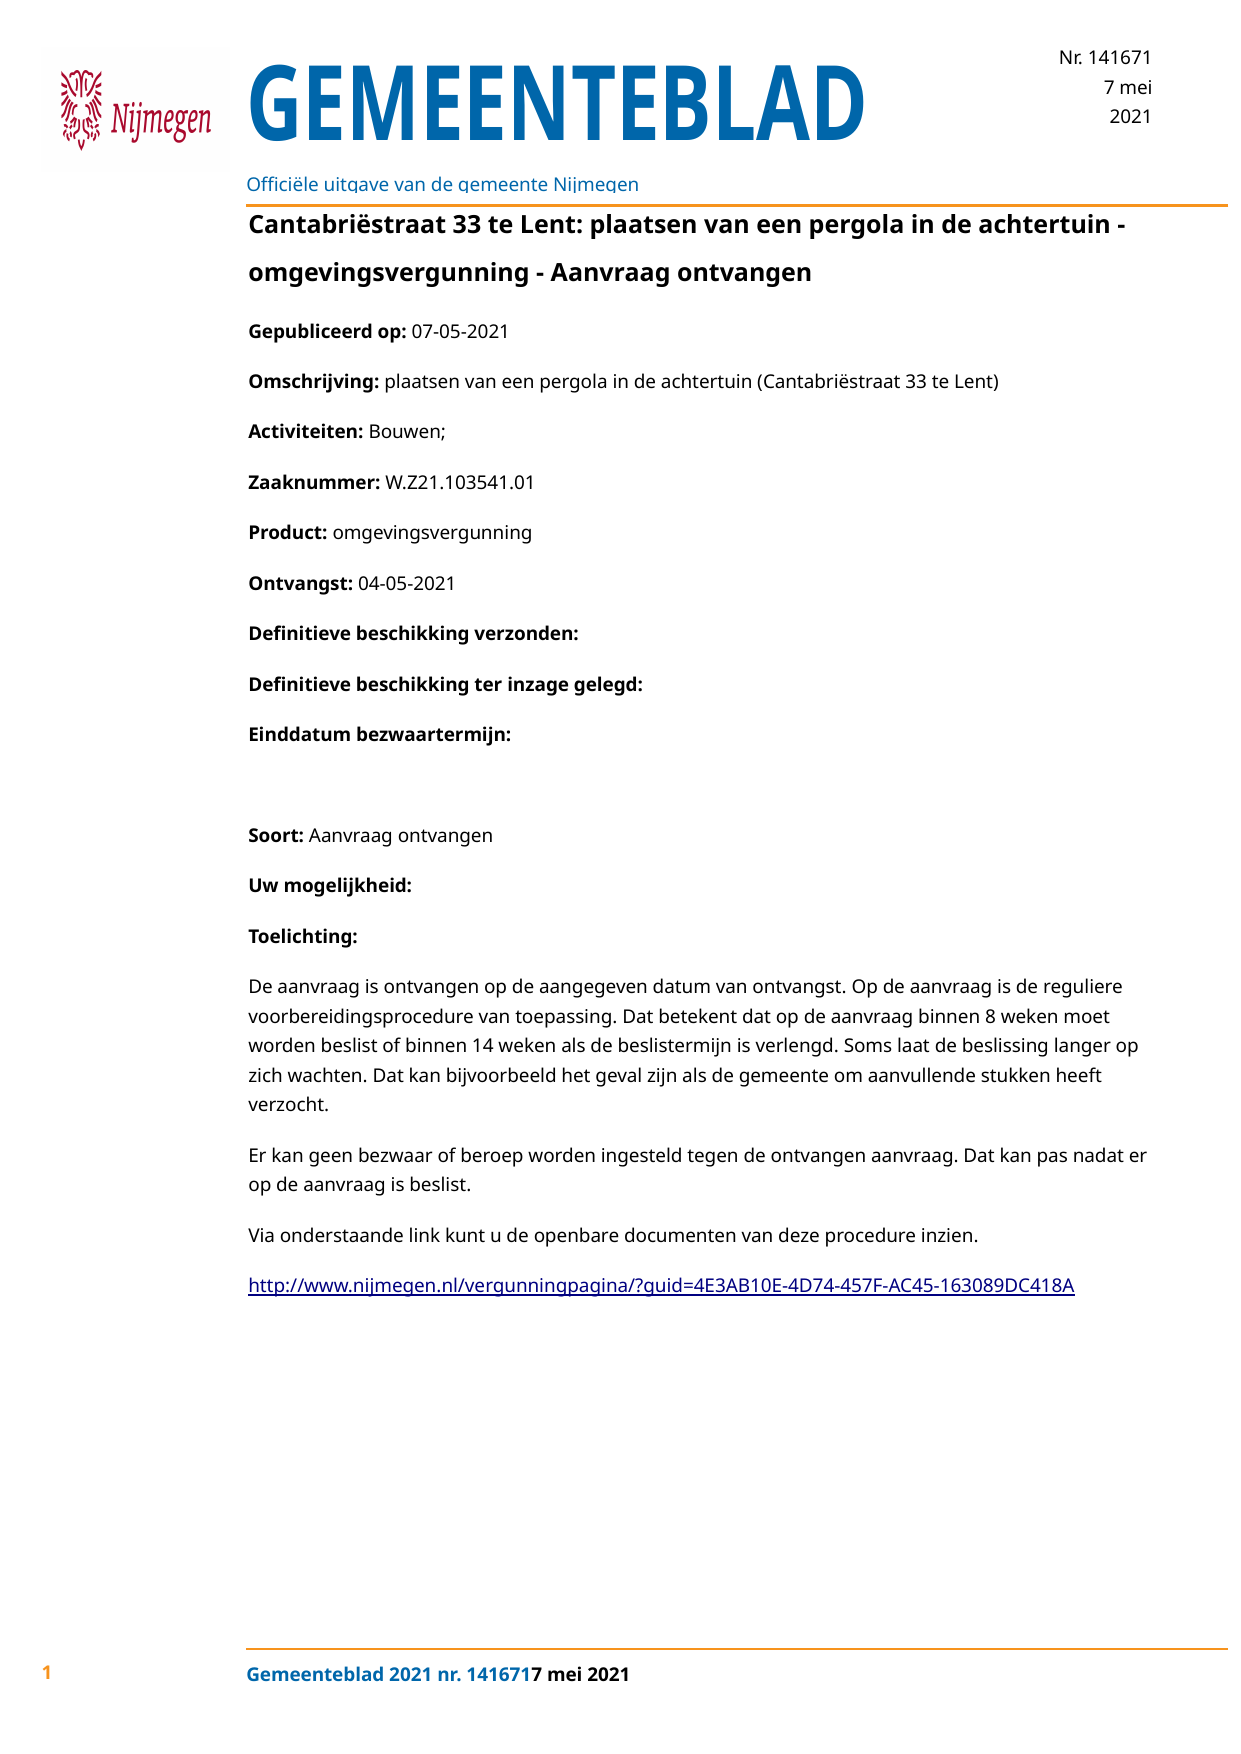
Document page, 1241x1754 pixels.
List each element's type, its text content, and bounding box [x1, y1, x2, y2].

text Definitieve beschikking ter inzage gelegd: [248, 671, 1152, 697]
text Uw mogelijkheid: [248, 872, 1152, 898]
text Cantabriëstraat 33 te Lent: plaatsen van een pergola in de achtertuin - omgevingsvergunning - Aanvraag ontvangen [248, 207, 1152, 288]
text Via onderstaande link kunt u de openbare documenten van deze procedure inzien. [248, 1222, 1152, 1248]
text Product: omgevingsvergunning [248, 519, 1152, 545]
text Activiteiten: Bouwen; [248, 419, 1152, 444]
text Definitieve beschikking verzonden: [248, 620, 1152, 646]
text Toelichting: [248, 923, 1152, 949]
text Soort: Aanvraag ontvangen [248, 822, 1152, 848]
text Ontvangst: 04-05-2021 [248, 570, 1152, 596]
text Omschrijving: plaatsen van een pergola in de achtertuin (Cantabriëstraat 33 te Lent) [248, 368, 1152, 394]
picture [41, 47, 231, 172]
text De aanvraag is ontvangen op de aangegeven datum van ontvangst. Op de aanvraag is de reguliere voorbereidingsprocedure van toepassing. Dat betekent dat op de aanvraag binnen 8 weken moet worden beslist of binnen 14 weken als de beslistermijn is verlengd. Soms laat de beslissing langer op zich wachten. Dat kan bijvoorbeeld het geval zijn als de gemeente om aanvullende stukken heeft verzocht. [248, 973, 1152, 1117]
text Gepubliceerd op: 07-05-2021 [248, 318, 1152, 344]
text Einddatum bezwaartermijn: [248, 721, 1152, 747]
text http://www.nijmegen.nl/vergunningpagina/?guid=4E3AB10E-4D74-457F-AC45-163089DC418A [248, 1272, 1152, 1298]
text Er kan geen bezwaar of beroep worden ingesteld tegen de ontvangen aanvraag. Dat kan pas nadat er op de aanvraag is beslist. [248, 1142, 1152, 1197]
text Zaaknummer: W.Z21.103541.01 [248, 469, 1152, 495]
